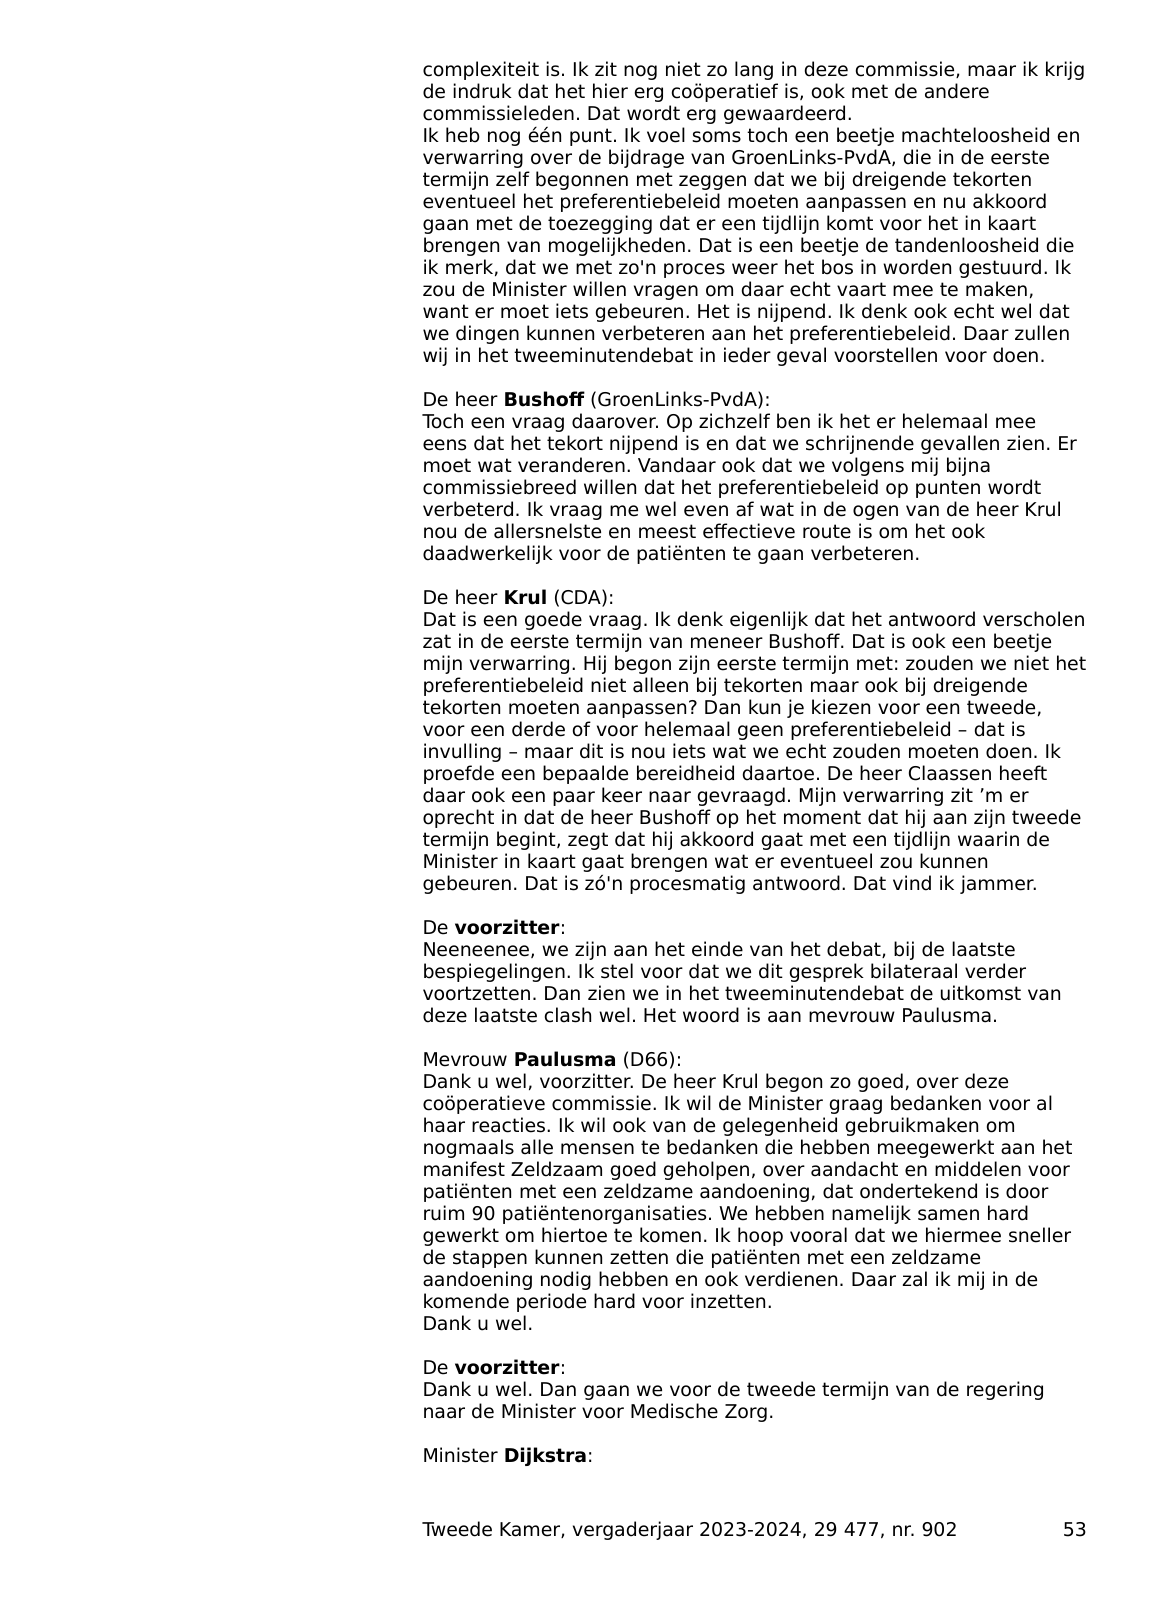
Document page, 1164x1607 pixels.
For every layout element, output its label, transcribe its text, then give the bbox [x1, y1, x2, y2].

text De heer Bushoff (GroenLinks-PvdA): [422, 389, 1087, 411]
text Dat is een goede vraag. Ik denk eigenlijk dat het antwoord verscholen zat in de eerste termijn van meneer Bushoff. Dat is ook een beetje mijn verwarring. Hij begon zijn eerste termijn met: zouden we niet het preferentiebeleid niet alleen bij tekorten maar ook bij dreigende tekorten moeten aanpassen? Dan kun je kiezen voor een tweede, voor een derde of voor helemaal geen preferentiebeleid – dat is invulling – maar dit is nou iets wat we echt zouden moeten doen. Ik proefde een bepaalde bereidheid daartoe. De heer Claassen heeft daar ook een paar keer naar gevraagd. Mijn verwarring zit ’m er oprecht in dat de heer Bushoff op het moment dat hij aan zijn tweede termijn begint, zegt dat hij akkoord gaat met een tijdlijn waarin de Minister in kaart gaat brengen wat er eventueel zou kunnen gebeuren. Dat is zó'n procesmatig antwoord. Dat vind ik jammer. [422, 609, 1087, 895]
text Dank u wel. Dan gaan we voor de tweede termijn van de regering naar de Minister voor Medische Zorg. [422, 1379, 1087, 1423]
text Dank u wel, voorzitter. De heer Krul begon zo goed, over deze coöperatieve commissie. Ik wil de Minister graag bedanken voor al haar reacties. Ik wil ook van de gelegenheid gebruikmaken om nogmaals alle mensen te bedanken die hebben meegewerkt aan het manifest Zeldzaam goed geholpen, over aandacht en middelen voor patiënten met een zeldzame aandoening, dat ondertekend is door ruim 90 patiëntenorganisaties. We hebben namelijk samen hard gewerkt om hiertoe te komen. Ik hoop vooral dat we hiermee sneller de stappen kunnen zetten die patiënten met een zeldzame aandoening nodig hebben en ook verdienen. Daar zal ik mij in de komende periode hard voor inzetten. [422, 1071, 1087, 1313]
text Mevrouw Paulusma (D66): [422, 1049, 1087, 1071]
text De heer Krul (CDA): [422, 587, 1087, 609]
text Toch een vraag daarover. Op zichzelf ben ik het er helemaal mee eens dat het tekort nijpend is en dat we schrijnende gevallen zien. Er moet wat veranderen. Vandaar ook dat we volgens mij bijna commissiebreed willen dat het preferentiebeleid op punten wordt verbeterd. Ik vraag me wel even af wat in de ogen van de heer Krul nou de allersnelste en meest effectieve route is om het ook daadwerkelijk voor de patiënten te gaan verbeteren. [422, 411, 1087, 565]
text Dank u wel. [422, 1313, 1087, 1335]
text De voorzitter: [422, 1357, 1087, 1379]
text De voorzitter: [422, 917, 1087, 939]
text Ik heb nog één punt. Ik voel soms toch een beetje machteloosheid en verwarring over de bijdrage van GroenLinks-PvdA, die in de eerste termijn zelf begonnen met zeggen dat we bij dreigende tekorten eventueel het preferentiebeleid moeten aanpassen en nu akkoord gaan met de toezegging dat er een tijdlijn komt voor het in kaart brengen van mogelijkheden. Dat is een beetje de tandenloosheid die ik merk, dat we met zo'n proces weer het bos in worden gestuurd. Ik zou de Minister willen vragen om daar echt vaart mee te maken, want er moet iets gebeuren. Het is nijpend. Ik denk ook echt wel dat we dingen kunnen verbeteren aan het preferentiebeleid. Daar zullen wij in het tweeminutendebat in ieder geval voorstellen voor doen. [422, 125, 1087, 367]
text Minister Dijkstra: [422, 1445, 1087, 1467]
text complexiteit is. Ik zit nog niet zo lang in deze commissie, maar ik krijg de indruk dat het hier erg coöperatief is, ook met de andere commissieleden. Dat wordt erg gewaardeerd. [422, 59, 1087, 125]
text Neeneenee, we zijn aan het einde van het debat, bij de laatste bespiegelingen. Ik stel voor dat we dit gesprek bilateraal verder voortzetten. Dan zien we in het tweeminutendebat de uitkomst van deze laatste clash wel. Het woord is aan mevrouw Paulusma. [422, 939, 1087, 1027]
